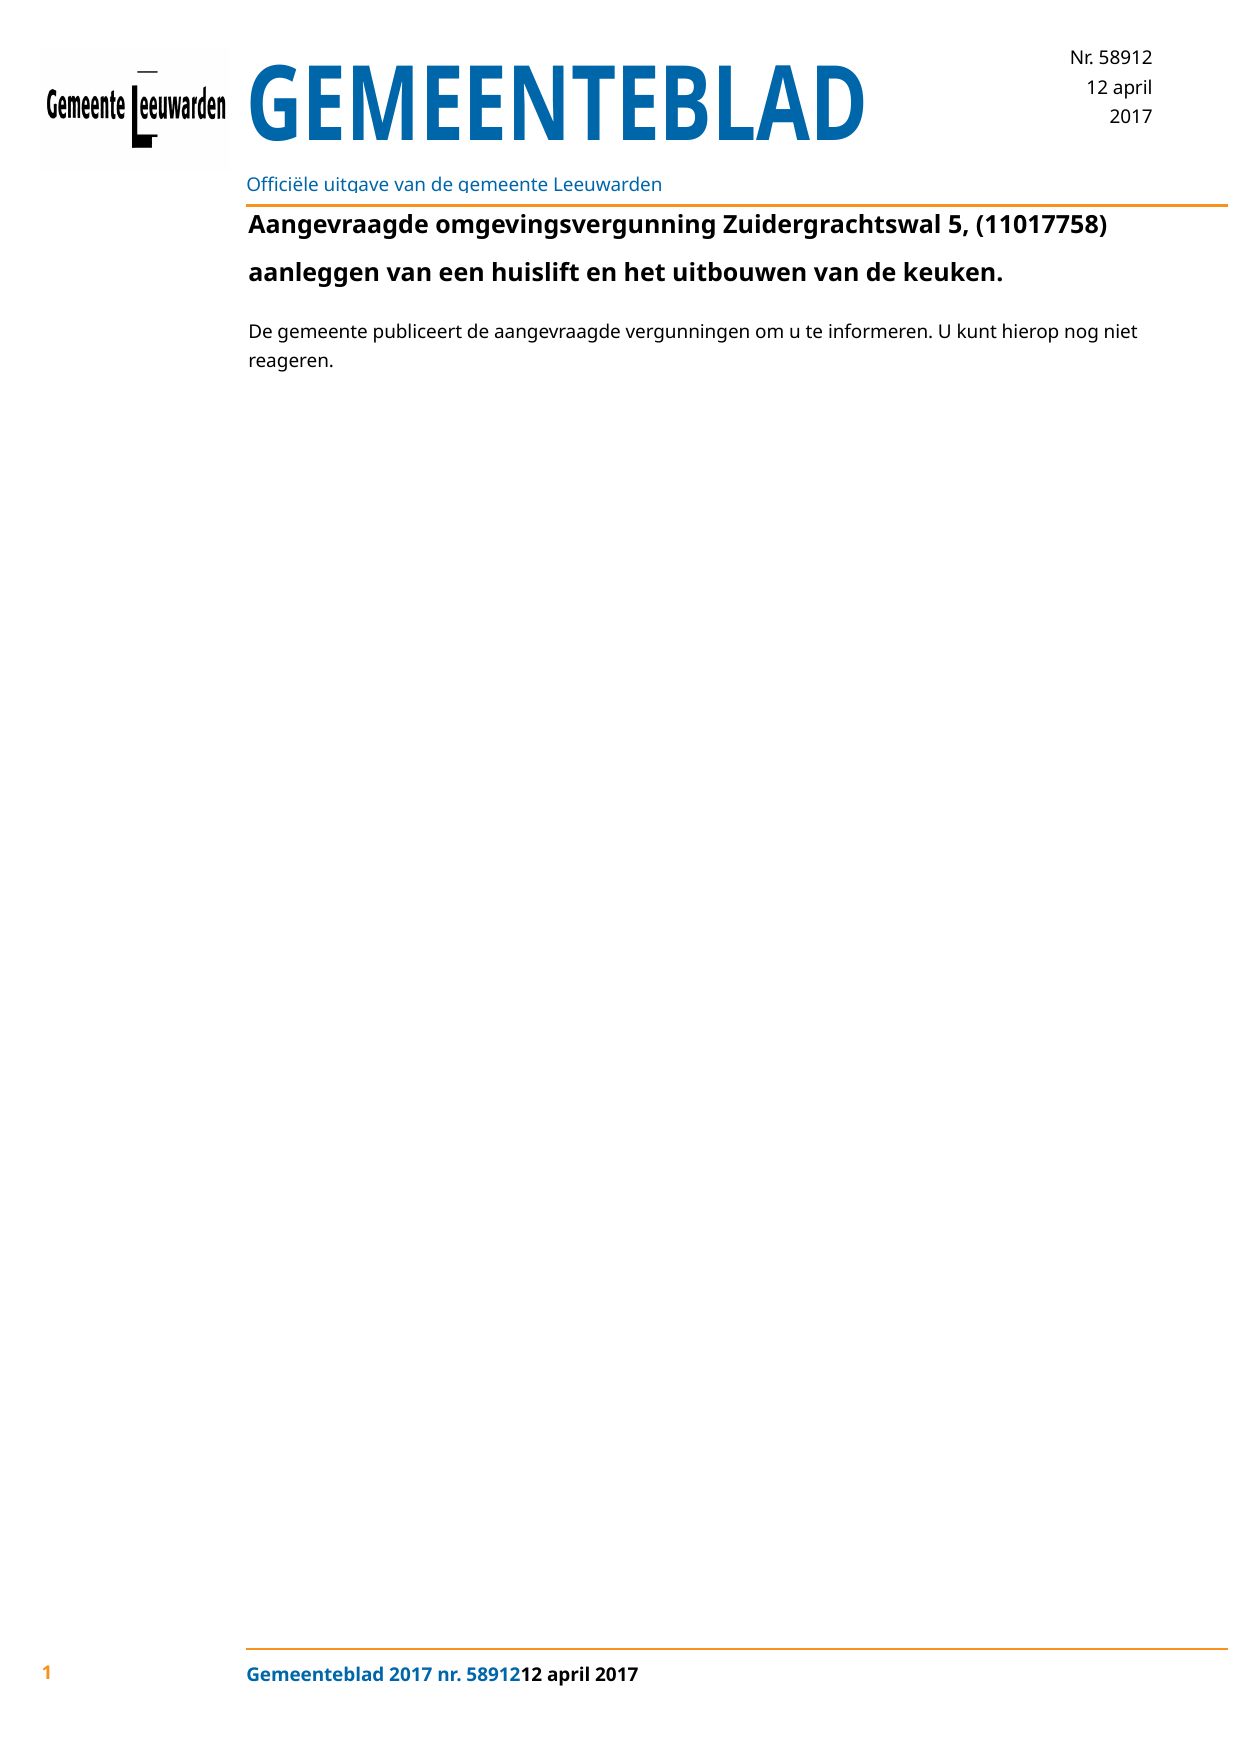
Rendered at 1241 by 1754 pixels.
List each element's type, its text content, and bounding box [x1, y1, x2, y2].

text Aangevraagde omgevingsvergunning Zuidergrachtswal 5, (11017758) aanleggen van een huislift en het uitbouwen van de keuken. [248, 207, 1152, 288]
picture [41, 47, 231, 172]
text De gemeente publiceert de aangevraagde vergunningen om u te informeren. U kunt hierop nog niet reageren. [248, 318, 1152, 373]
